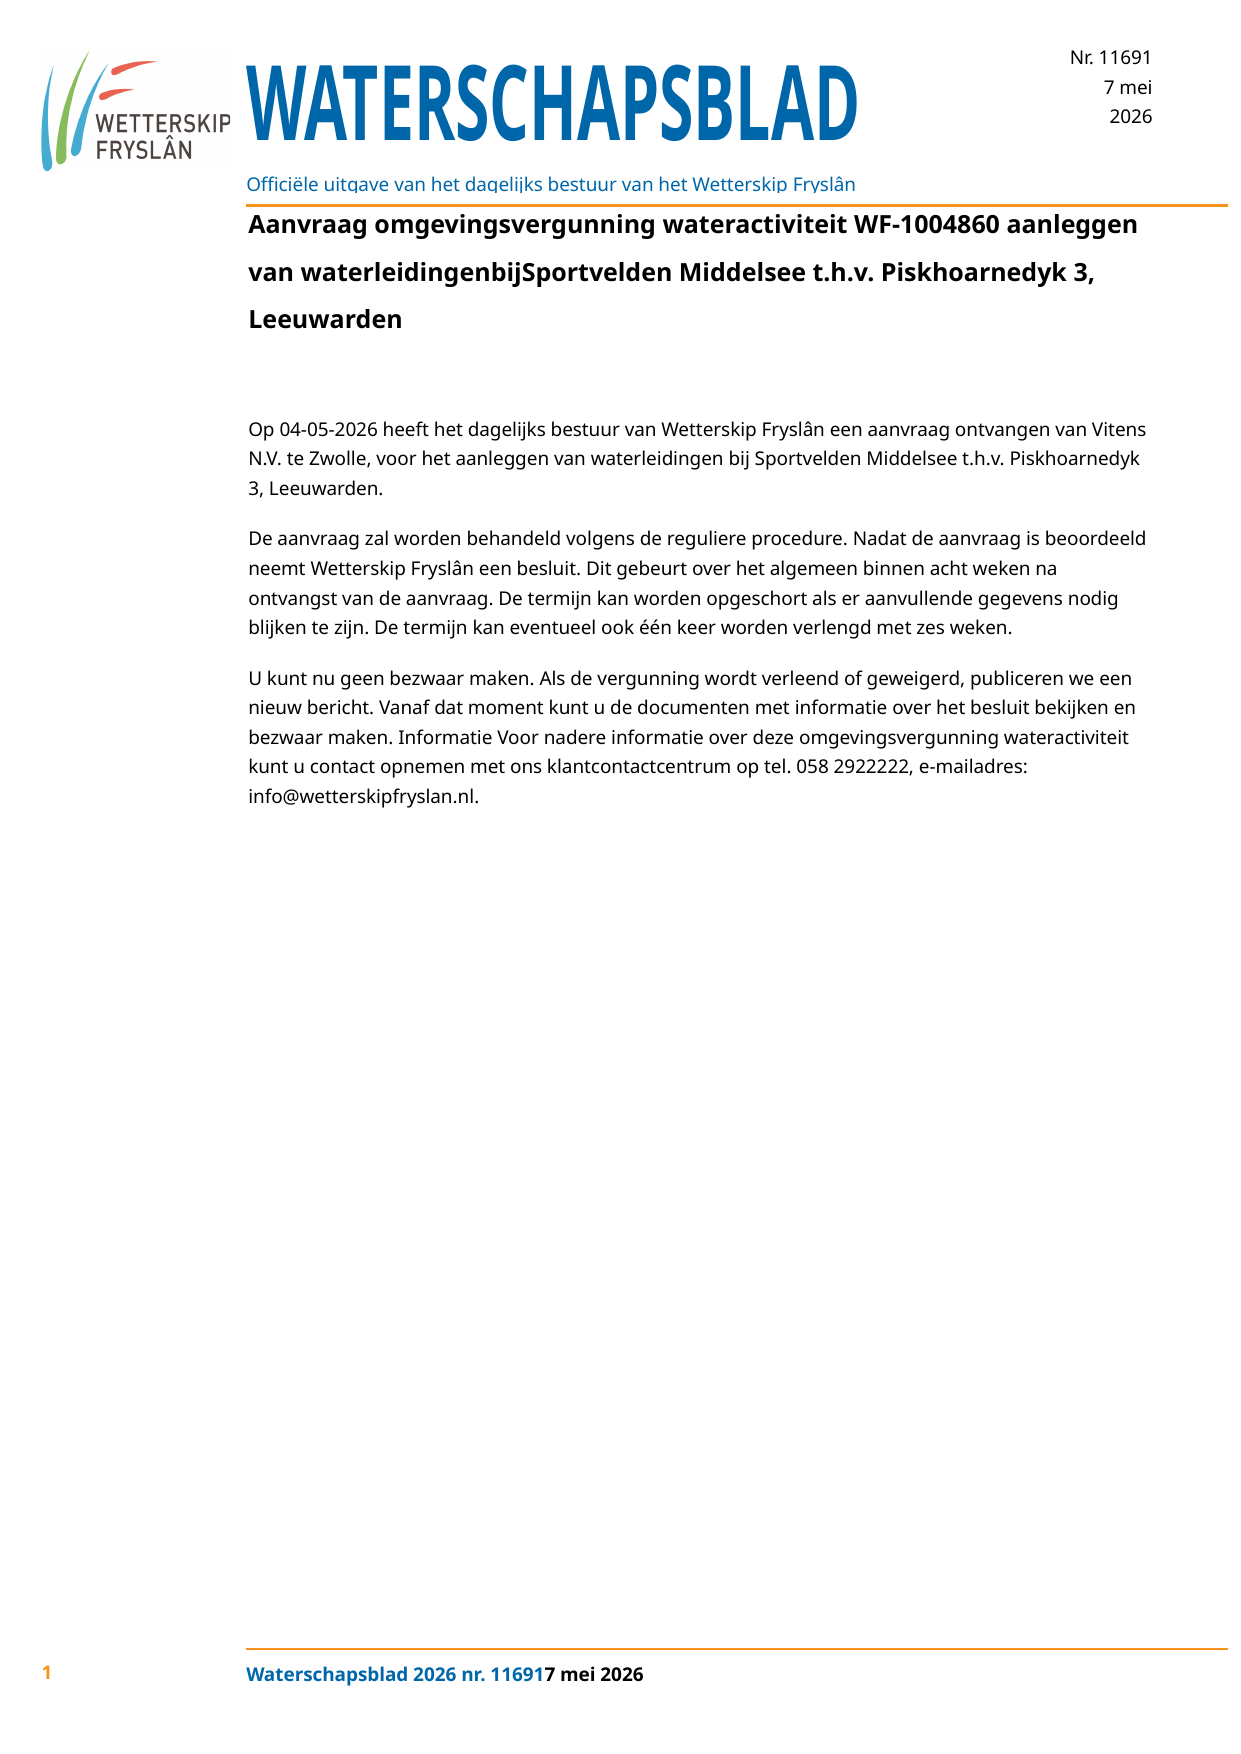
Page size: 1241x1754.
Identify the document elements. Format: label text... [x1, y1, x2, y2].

text Aanvraag omgevingsvergunning wateractiviteit WF-1004860 aanleggen van waterleidingenbijSportvelden Middelsee t.h.v. Piskhoarnedyk 3, Leeuwarden [248, 207, 1152, 336]
text Op 04-05-2026 heeft het dagelijks bestuur van Wetterskip Fryslân een aanvraag ontvangen van Vitens N.V. te Zwolle, voor het aanleggen van waterleidingen bij Sportvelden Middelsee t.h.v. Piskhoarnedyk 3, Leeuwarden. [248, 416, 1152, 501]
text De aanvraag zal worden behandeld volgens de reguliere procedure. Nadat de aanvraag is beoordeeld neemt Wetterskip Fryslân een besluit. Dit gebeurt over het algemeen binnen acht weken na ontvangst van de aanvraag. De termijn kan worden opgeschort als er aanvullende gegevens nodig blijken te zijn. De termijn kan eventueel ook één keer worden verlengd met zes weken. [248, 526, 1152, 640]
text U kunt nu geen bezwaar maken. Als de vergunning wordt verleend of geweigerd, publiceren we een nieuw bericht. Vanaf dat moment kunt u de documenten met informatie over het besluit bekijken en bezwaar maken. Informatie Voor nadere informatie over deze omgevingsvergunning wateractiviteit kunt u contact opnemen met ons klantcontactcentrum op tel. 058 2922222, e-mailadres: info@wetterskipfryslan.nl. [248, 665, 1152, 809]
picture [41, 47, 231, 172]
